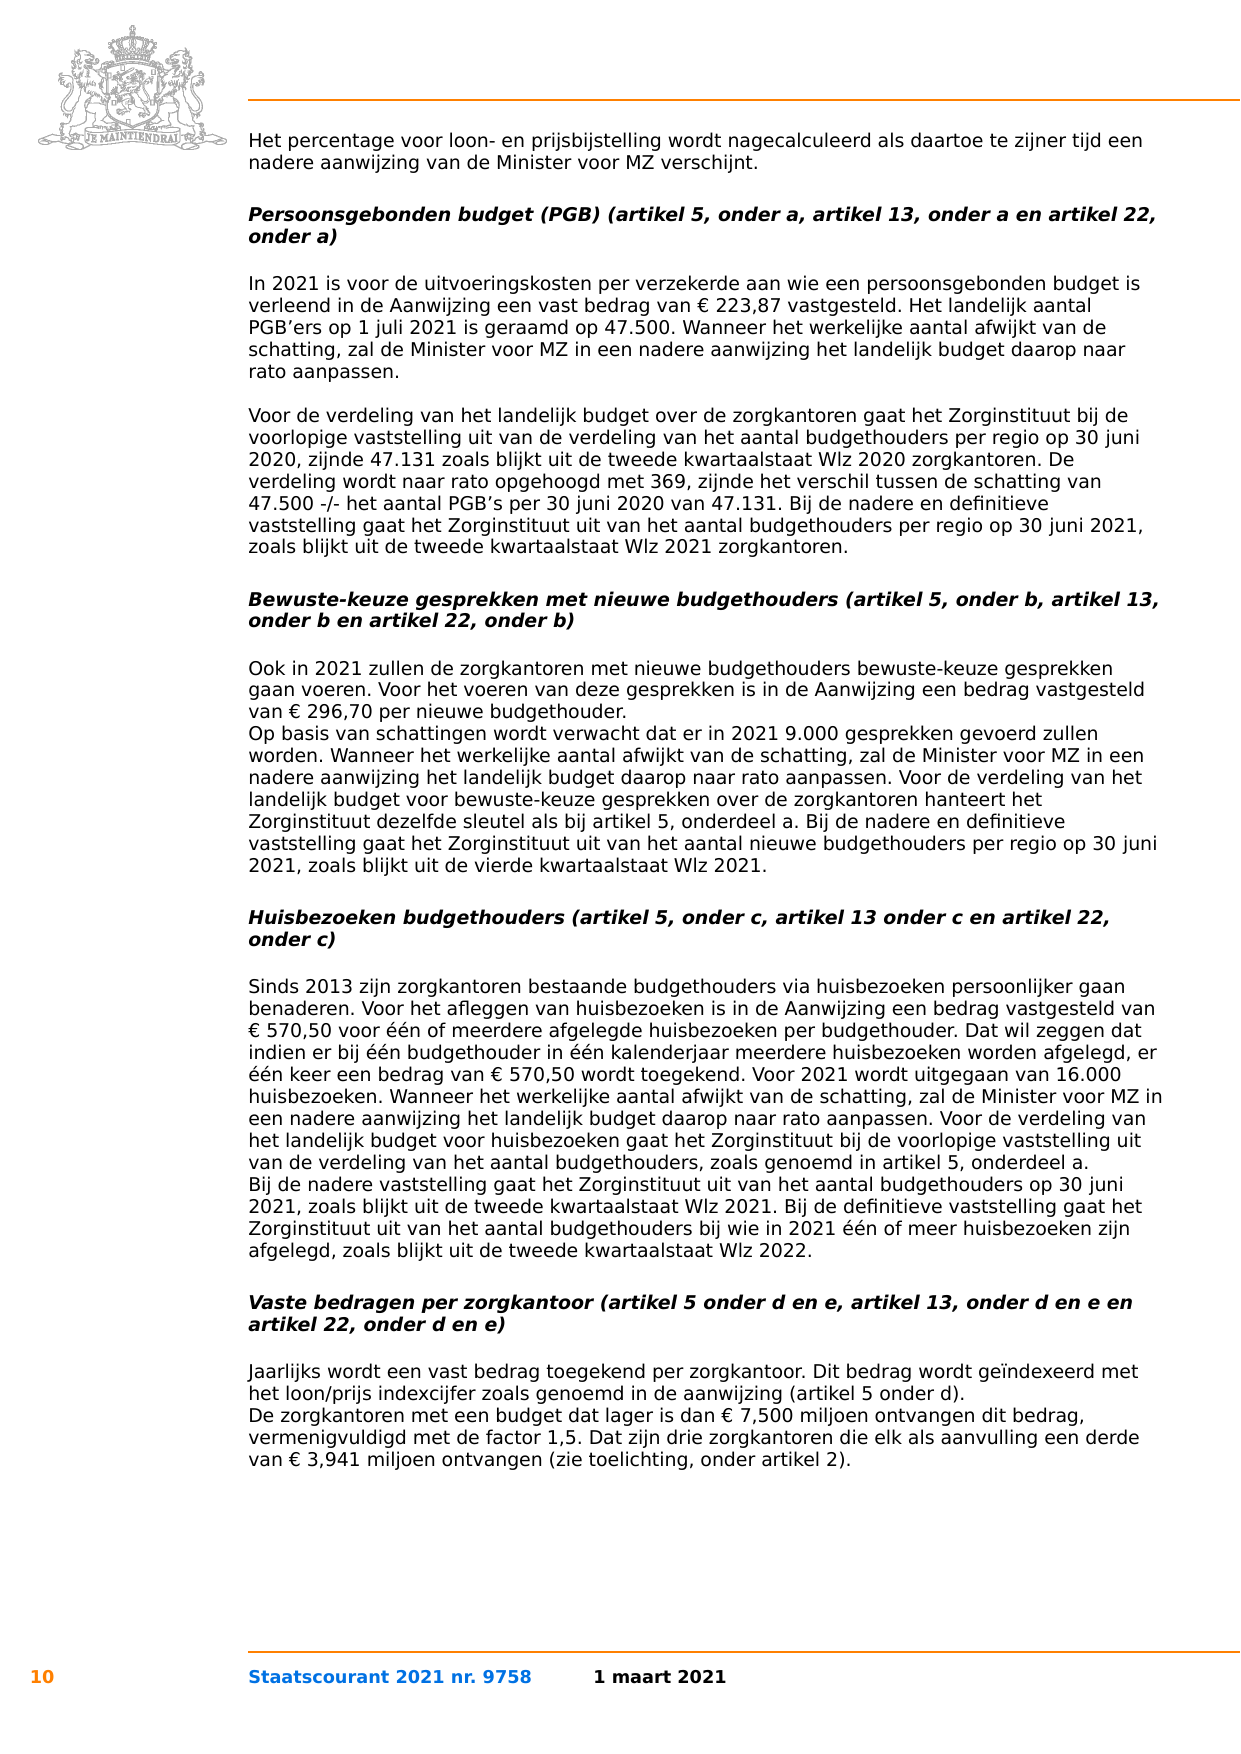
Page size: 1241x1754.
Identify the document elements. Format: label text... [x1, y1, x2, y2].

text In 2021 is voor de uitvoeringskosten per verzekerde aan wie een persoonsgebonden budget is verleend in de Aanwijzing een vast bedrag van € 223,87 vastgesteld. Het landelijk aantal PGB’ers op 1 juli 2021 is geraamd op 47.500. Wanneer het werkelijke aantal afwijkt van de schatting, zal de Minister voor MZ in een nadere aanwijzing het landelijk budget daarop naar rato aanpassen. [248, 273, 1163, 383]
subtitle Huisbezoeken budgethouders (artikel 5, onder c, artikel 13 onder c en artikel 22, onder c) [248, 907, 1163, 951]
text Jaarlijks wordt een vast bedrag toegekend per zorgkantoor. Dit bedrag wordt geïndexeerd met het loon/prijs indexcijfer zoals genoemd in de aanwijzing (artikel 5 onder d). [248, 1361, 1163, 1405]
text Bij de nadere vaststelling gaat het Zorginstituut uit van het aantal budgethouders op 30 juni 2021, zoals blijkt uit de tweede kwartaalstaat Wlz 2021. Bij de definitieve vaststelling gaat het Zorginstituut uit van het aantal budgethouders bij wie in 2021 één of meer huisbezoeken zijn afgelegd, zoals blijkt uit de tweede kwartaalstaat Wlz 2022. [248, 1174, 1163, 1262]
text Sinds 2013 zijn zorgkantoren bestaande budgethouders via huisbezoeken persoonlijker gaan benaderen. Voor het afleggen van huisbezoeken is in de Aanwijzing een bedrag vastgesteld van € 570,50 voor één of meerdere afgelegde huisbezoeken per budgethouder. Dat wil zeggen dat indien er bij één budgethouder in één kalenderjaar meerdere huisbezoeken worden afgelegd, er één keer een bedrag van € 570,50 wordt toegekend. Voor 2021 wordt uitgegaan van 16.000 huisbezoeken. Wanneer het werkelijke aantal afwijkt van de schatting, zal de Minister voor MZ in een nadere aanwijzing het landelijk budget daarop naar rato aanpassen. Voor de verdeling van het landelijk budget voor huisbezoeken gaat het Zorginstituut bij de voorlopige vaststelling uit van de verdeling van het aantal budgethouders, zoals genoemd in artikel 5, onderdeel a. [248, 976, 1163, 1174]
text Op basis van schattingen wordt verwacht dat er in 2021 9.000 gesprekken gevoerd zullen worden. Wanneer het werkelijke aantal afwijkt van de schatting, zal de Minister voor MZ in een nadere aanwijzing het landelijk budget daarop naar rato aanpassen. Voor de verdeling van het landelijk budget voor bewuste-keuze gesprekken over de zorgkantoren hanteert het Zorginstituut dezelfde sleutel als bij artikel 5, onderdeel a. Bij de nadere en definitieve vaststelling gaat het Zorginstituut uit van het aantal nieuwe budgethouders per regio op 30 juni 2021, zoals blijkt uit de vierde kwartaalstaat Wlz 2021. [248, 723, 1163, 877]
subtitle Vaste bedragen per zorgkantoor (artikel 5 onder d en e, artikel 13, onder d en e en artikel 22, onder d en e) [248, 1292, 1163, 1336]
picture [38, 25, 227, 150]
text Het percentage voor loon- en prijsbijstelling wordt nagecalculeerd als daartoe te zijner tijd een nadere aanwijzing van de Minister voor MZ verschijnt. [248, 130, 1163, 174]
text Voor de verdeling van het landelijk budget over de zorgkantoren gaat het Zorginstituut bij de voorlopige vaststelling uit van de verdeling van het aantal budgethouders per regio op 30 juni 2020, zijnde 47.131 zoals blijkt uit de tweede kwartaalstaat Wlz 2020 zorgkantoren. De verdeling wordt naar rato opgehoogd met 369, zijnde het verschil tussen de schatting van 47.500 -/- het aantal PGB’s per 30 juni 2020 van 47.131. Bij de nadere en definitieve vaststelling gaat het Zorginstituut uit van het aantal budgethouders per regio op 30 juni 2021, zoals blijkt uit de tweede kwartaalstaat Wlz 2021 zorgkantoren. [248, 404, 1163, 558]
subtitle Persoonsgebonden budget (PGB) (artikel 5, onder a, artikel 13, onder a en artikel 22, onder a) [248, 204, 1163, 248]
text De zorgkantoren met een budget dat lager is dan € 7,500 miljoen ontvangen dit bedrag, vermenigvuldigd met de factor 1,5. Dat zijn drie zorgkantoren die elk als aanvulling een derde van € 3,941 miljoen ontvangen (zie toelichting, onder artikel 2). [248, 1405, 1163, 1471]
text Ook in 2021 zullen de zorgkantoren met nieuwe budgethouders bewuste-keuze gesprekken gaan voeren. Voor het voeren van deze gesprekken is in de Aanwijzing een bedrag vastgesteld van € 296,70 per nieuwe budgethouder. [248, 657, 1163, 723]
subtitle Bewuste-keuze gesprekken met nieuwe budgethouders (artikel 5, onder b, artikel 13, onder b en artikel 22, onder b) [248, 588, 1163, 632]
